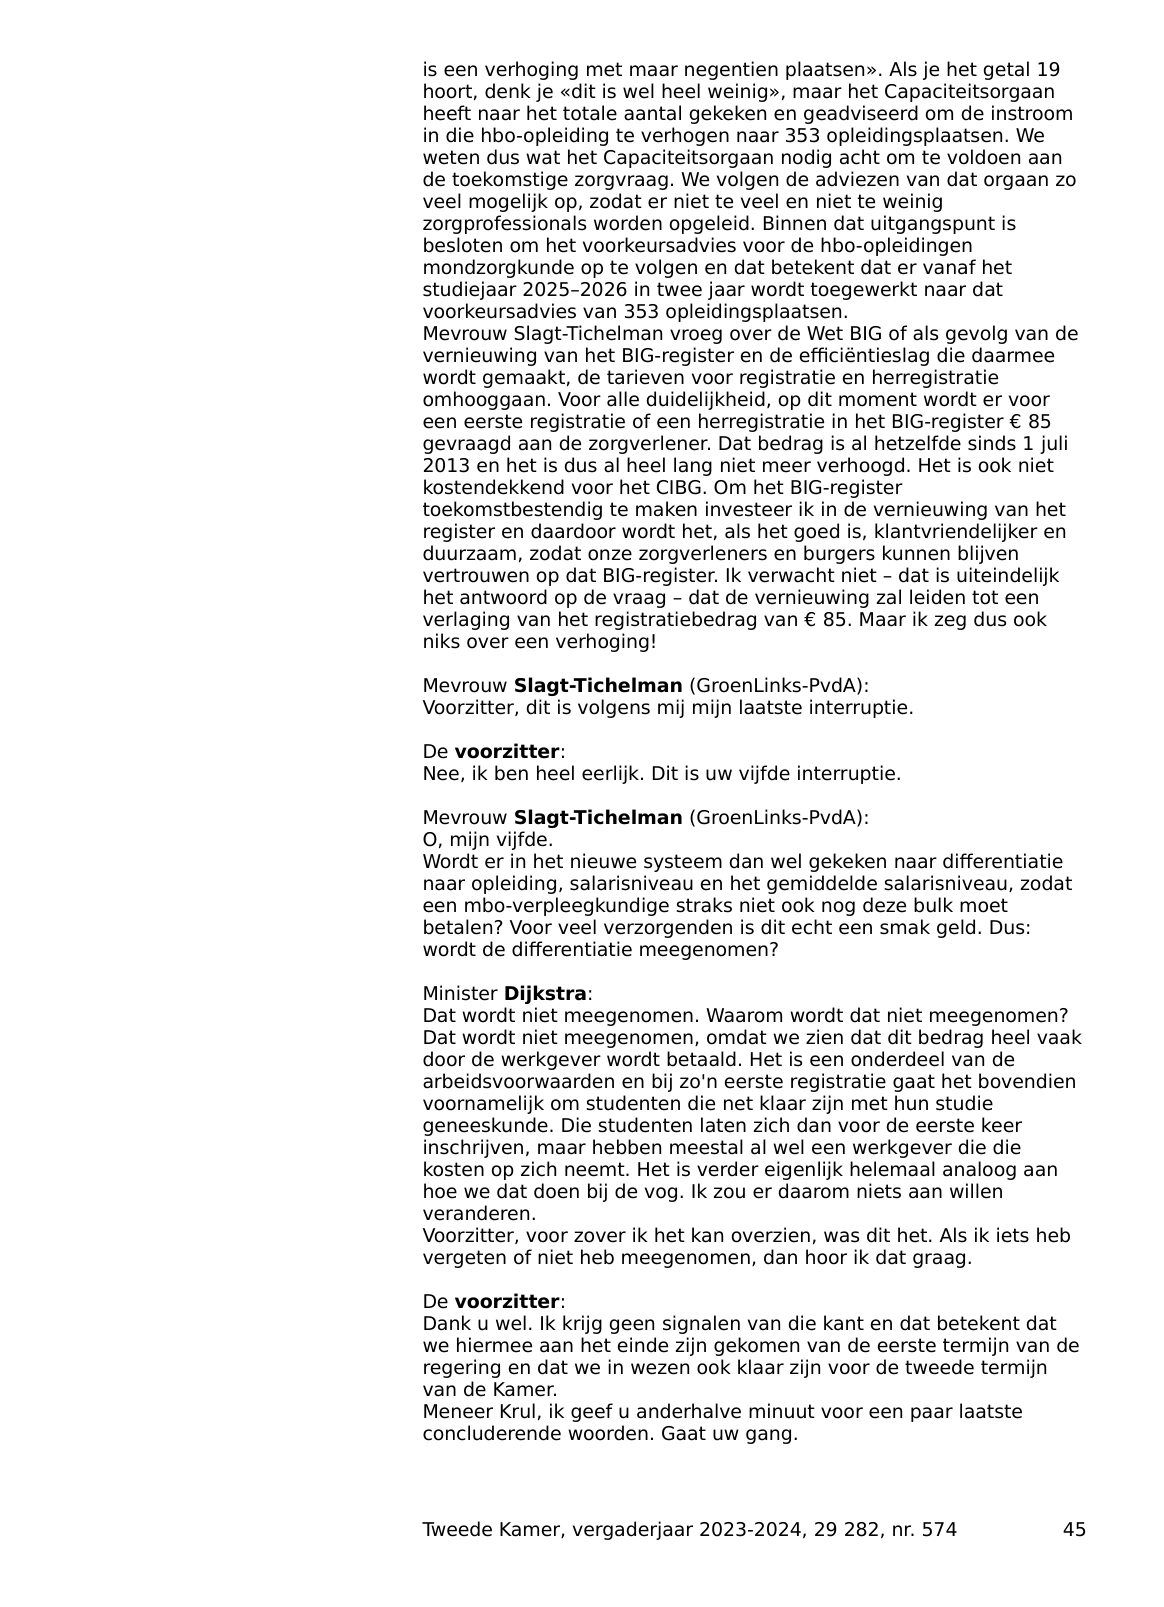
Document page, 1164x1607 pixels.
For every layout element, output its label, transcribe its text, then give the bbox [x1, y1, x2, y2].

text Voorzitter, dit is volgens mij mijn laatste interruptie. [422, 697, 1087, 719]
text Nee, ik ben heel eerlijk. Dit is uw vijfde interruptie. [422, 763, 1087, 785]
text Minister Dijkstra: [422, 983, 1087, 1005]
text is een verhoging met maar negentien plaatsen». Als je het getal 19 hoort, denk je «dit is wel heel weinig», maar het Capaciteitsorgaan heeft naar het totale aantal gekeken en geadviseerd om de instroom in die hbo-opleiding te verhogen naar 353 opleidingsplaatsen. We weten dus wat het Capaciteitsorgaan nodig acht om te voldoen aan de toekomstige zorgvraag. We volgen de adviezen van dat orgaan zo veel mogelijk op, zodat er niet te veel en niet te weinig zorgprofessionals worden opgeleid. Binnen dat uitgangspunt is besloten om het voorkeursadvies voor de hbo-opleidingen mondzorgkunde op te volgen en dat betekent dat er vanaf het studiejaar 2025–2026 in twee jaar wordt toegewerkt naar dat voorkeursadvies van 353 opleidingsplaatsen. [422, 59, 1087, 323]
text Meneer Krul, ik geef u anderhalve minuut voor een paar laatste concluderende woorden. Gaat uw gang. [422, 1401, 1087, 1445]
text Mevrouw Slagt-Tichelman (GroenLinks-PvdA): [422, 807, 1087, 829]
text Dank u wel. Ik krijg geen signalen van die kant en dat betekent dat we hiermee aan het einde zijn gekomen van de eerste termijn van de regering en dat we in wezen ook klaar zijn voor de tweede termijn van de Kamer. [422, 1313, 1087, 1401]
text Dat wordt niet meegenomen. Waarom wordt dat niet meegenomen? Dat wordt niet meegenomen, omdat we zien dat dit bedrag heel vaak door de werkgever wordt betaald. Het is een onderdeel van de arbeidsvoorwaarden en bij zo'n eerste registratie gaat het bovendien voornamelijk om studenten die net klaar zijn met hun studie geneeskunde. Die studenten laten zich dan voor de eerste keer inschrijven, maar hebben meestal al wel een werkgever die die kosten op zich neemt. Het is verder eigenlijk helemaal analoog aan hoe we dat doen bij de vog. Ik zou er daarom niets aan willen veranderen. [422, 1005, 1087, 1225]
text De voorzitter: [422, 741, 1087, 763]
text Mevrouw Slagt-Tichelman (GroenLinks-PvdA): [422, 675, 1087, 697]
text O, mijn vijfde. [422, 829, 1087, 851]
text Voorzitter, voor zover ik het kan overzien, was dit het. Als ik iets heb vergeten of niet heb meegenomen, dan hoor ik dat graag. [422, 1225, 1087, 1269]
text Mevrouw Slagt-Tichelman vroeg over de Wet BIG of als gevolg van de vernieuwing van het BIG-register en de efficiëntieslag die daarmee wordt gemaakt, de tarieven voor registratie en herregistratie omhooggaan. Voor alle duidelijkheid, op dit moment wordt er voor een eerste registratie of een herregistratie in het BIG-register € 85 gevraagd aan de zorgverlener. Dat bedrag is al hetzelfde sinds 1 juli 2013 en het is dus al heel lang niet meer verhoogd. Het is ook niet kostendekkend voor het CIBG. Om het BIG-register toekomstbestendig te maken investeer ik in de vernieuwing van het register en daardoor wordt het, als het goed is, klantvriendelijker en duurzaam, zodat onze zorgverleners en burgers kunnen blijven vertrouwen op dat BIG-register. Ik verwacht niet – dat is uiteindelijk het antwoord op de vraag – dat de vernieuwing zal leiden tot een verlaging van het registratiebedrag van € 85. Maar ik zeg dus ook niks over een verhoging! [422, 323, 1087, 652]
text Wordt er in het nieuwe systeem dan wel gekeken naar differentiatie naar opleiding, salarisniveau en het gemiddelde salarisniveau, zodat een mbo-verpleegkundige straks niet ook nog deze bulk moet betalen? Voor veel verzorgenden is dit echt een smak geld. Dus: wordt de differentiatie meegenomen? [422, 851, 1087, 961]
text De voorzitter: [422, 1291, 1087, 1313]
